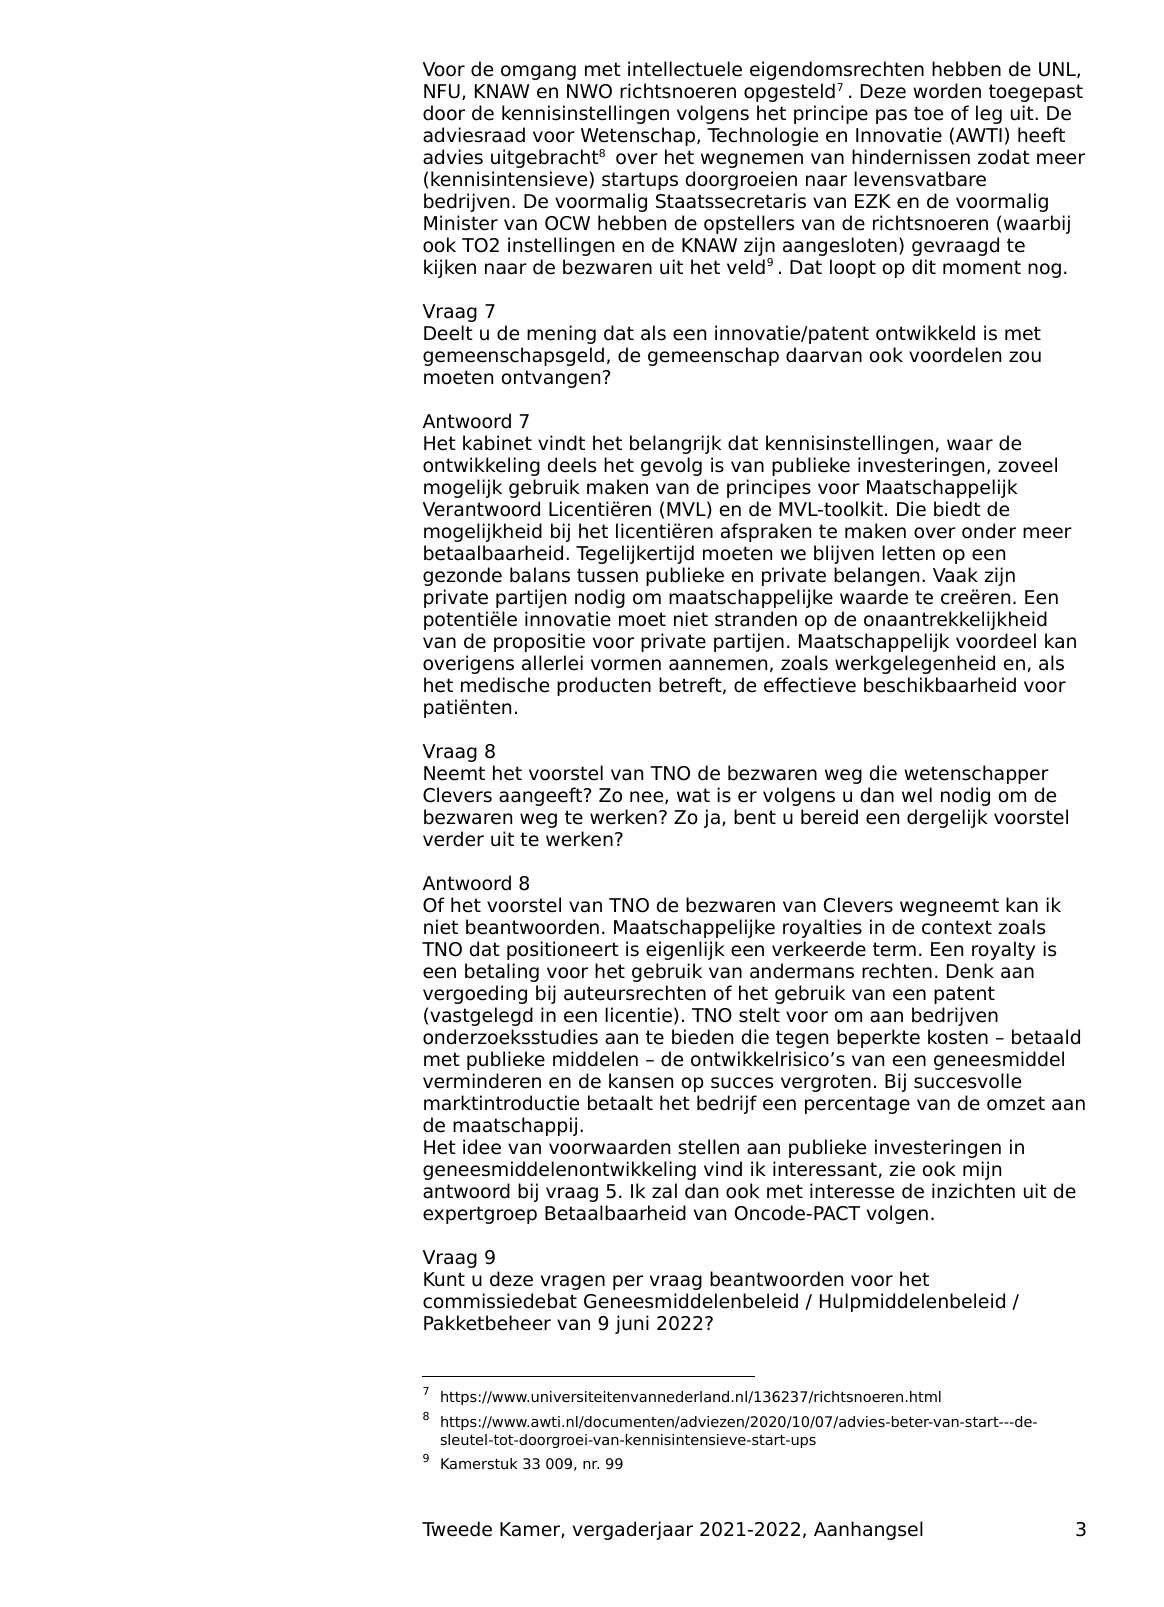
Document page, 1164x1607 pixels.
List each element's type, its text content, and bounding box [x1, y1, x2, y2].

text https://www.awti.nl/documenten/adviezen/2020/10/07/advies-beter-van-start---de-sleutel-tot-doorgroei-van-kennisintensieve-start-ups [422, 1410, 1087, 1449]
text Kunt u deze vragen per vraag beantwoorden voor het commissiedebat Geneesmiddelenbeleid / Hulpmiddelenbeleid / Pakketbeheer van 9 juni 2022? [422, 1269, 1087, 1335]
text https://www.universiteitenvannederland.nl/136237/richtsnoeren.html [422, 1385, 1087, 1407]
text Het kabinet vindt het belangrijk dat kennisinstellingen, waar de ontwikkeling deels het gevolg is van publieke investeringen, zoveel mogelijk gebruik maken van de principes voor Maatschappelijk Verantwoord Licentiëren (MVL) en de MVL-toolkit. Die biedt de mogelijkheid bij het licentiëren afspraken te maken over onder meer betaalbaarheid. Tegelijkertijd moeten we blijven letten op een gezonde balans tussen publieke en private belangen. Vaak zijn private partijen nodig om maatschappelijke waarde te creëren. Een potentiële innovatie moet niet stranden op de onaantrekkelijkheid van de propositie voor private partijen. Maatschappelijk voordeel kan overigens allerlei vormen aannemen, zoals werkgelegenheid en, als het medische producten betreft, de effectieve beschikbaarheid voor patiënten. [422, 433, 1087, 719]
text Of het voorstel van TNO de bezwaren van Clevers wegneemt kan ik niet beantwoorden. Maatschappelijke royalties in de context zoals TNO dat positioneert is eigenlijk een verkeerde term. Een royalty is een betaling voor het gebruik van andermans rechten. Denk aan vergoeding bij auteursrechten of het gebruik van een patent (vastgelegd in een licentie). TNO stelt voor om aan bedrijven onderzoeksstudies aan te bieden die tegen beperkte kosten – betaald met publieke middelen – de ontwikkelrisico’s van een geneesmiddel verminderen en de kansen op succes vergroten. Bij succesvolle marktintroductie betaalt het bedrijf een percentage van de omzet aan de maatschappij. [422, 895, 1087, 1137]
text Voor de omgang met intellectuele eigendomsrechten hebben de UNL, NFU, KNAW en NWO richtsnoeren opgesteld. Deze worden toegepast door de kennisinstellingen volgens het principe pas toe of leg uit. De adviesraad voor Wetenschap, Technologie en Innovatie (AWTI) heeft advies uitgebracht over het wegnemen van hindernissen zodat meer (kennisintensieve) startups doorgroeien naar levensvatbare bedrijven. De voormalig Staatssecretaris van EZK en de voormalig Minister van OCW hebben de opstellers van de richtsnoeren (waarbij ook TO2 instellingen en de KNAW zijn aangesloten) gevraagd te kijken naar de bezwaren uit het veld. Dat loopt op dit moment nog. [422, 59, 1087, 279]
text Vraag 9 [422, 1247, 1087, 1269]
text Antwoord 7 [422, 411, 1087, 433]
text Antwoord 8 [422, 873, 1087, 895]
text Neemt het voorstel van TNO de bezwaren weg die wetenschapper Clevers aangeeft? Zo nee, wat is er volgens u dan wel nodig om de bezwaren weg te werken? Zo ja, bent u bereid een dergelijk voorstel verder uit te werken? [422, 763, 1087, 851]
text Vraag 7 [422, 301, 1087, 323]
text Vraag 8 [422, 741, 1087, 763]
text Kamerstuk 33 009, nr. 99 [422, 1452, 1087, 1474]
text Deelt u de mening dat als een innovatie/patent ontwikkeld is met gemeenschapsgeld, de gemeenschap daarvan ook voordelen zou moeten ontvangen? [422, 323, 1087, 389]
text Het idee van voorwaarden stellen aan publieke investeringen in geneesmiddelenontwikkeling vind ik interessant, zie ook mijn antwoord bij vraag 5. Ik zal dan ook met interesse de inzichten uit de expertgroep Betaalbaarheid van Oncode-PACT volgen. [422, 1137, 1087, 1225]
